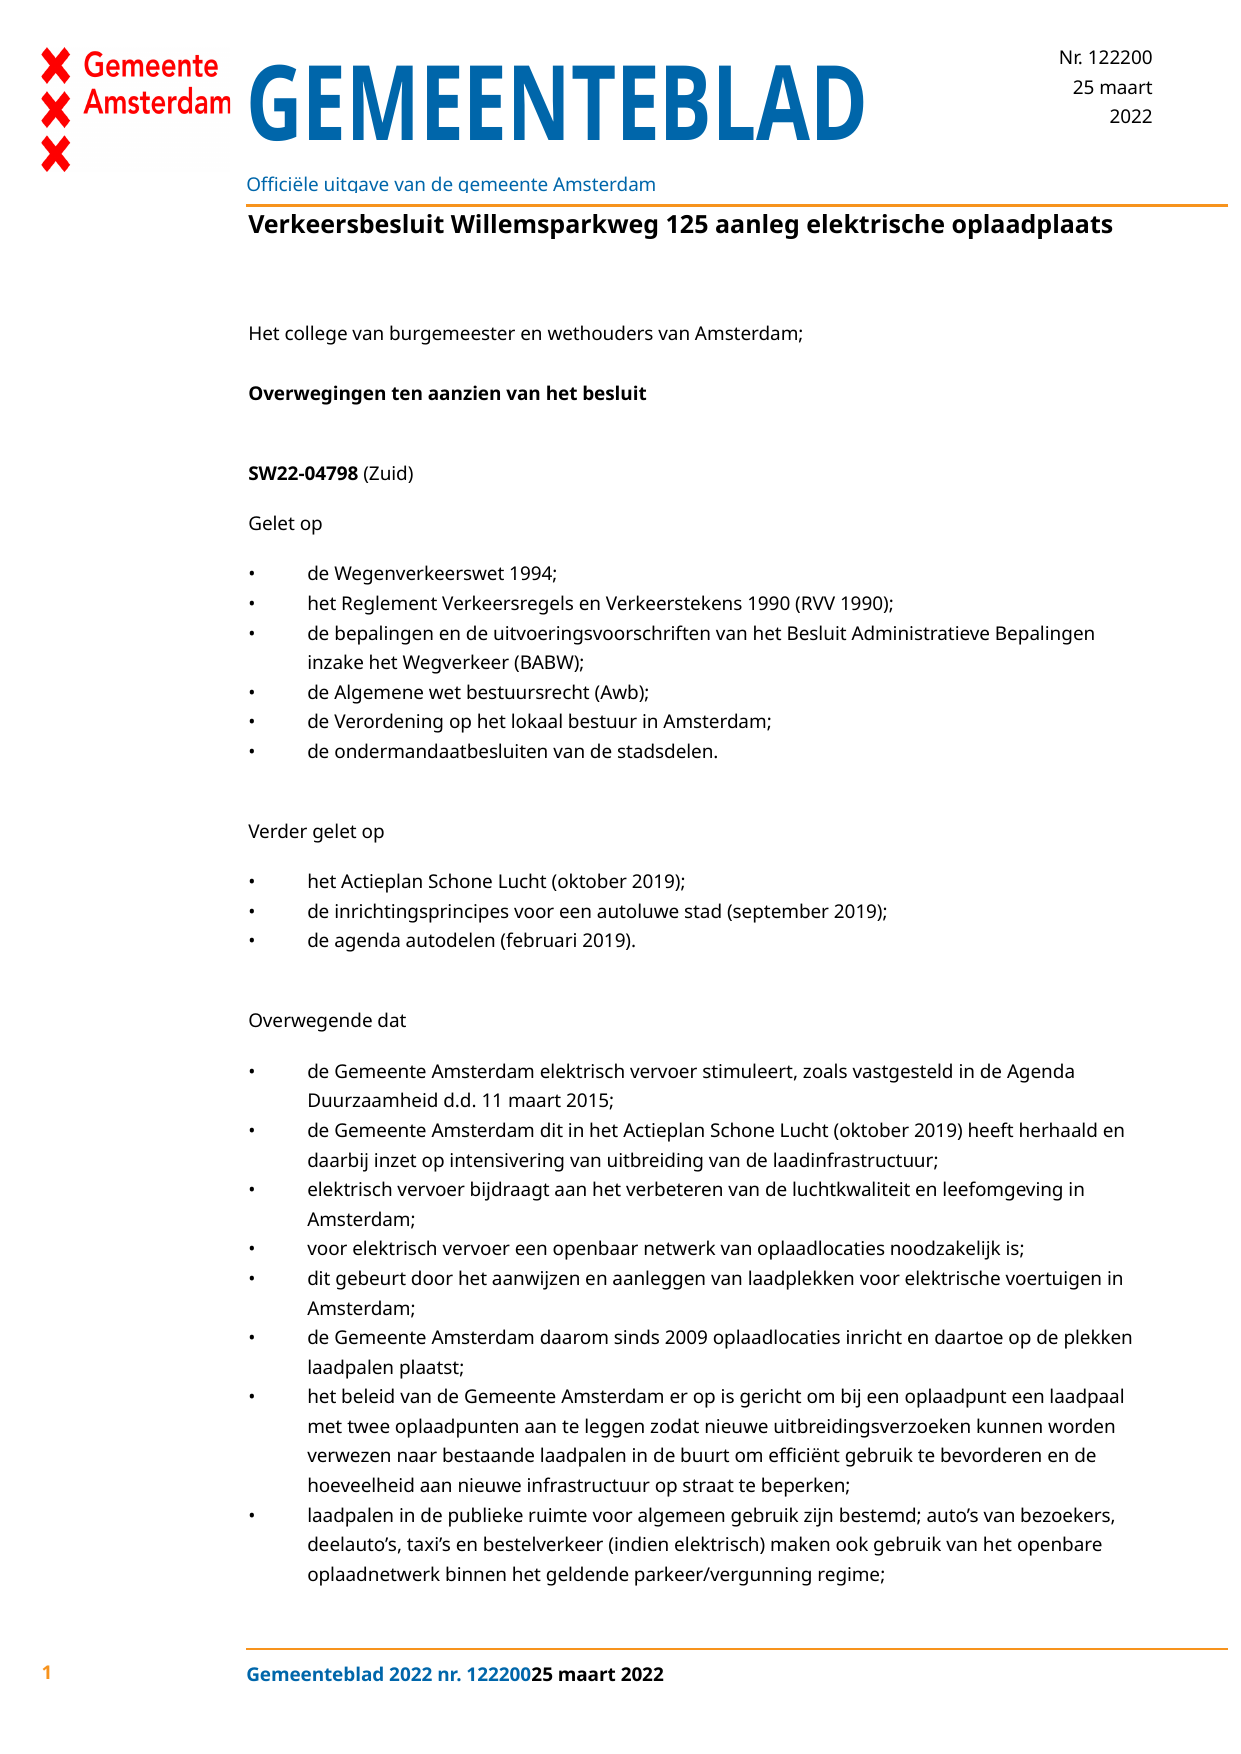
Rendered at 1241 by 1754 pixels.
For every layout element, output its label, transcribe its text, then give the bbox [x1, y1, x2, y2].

text Het college van burgemeester en wethouders van Amsterdam; [248, 321, 1152, 346]
list voor elektrisch vervoer een openbaar netwerk van oplaadlocaties noodzakelijk is; [248, 1236, 1152, 1261]
list de Gemeente Amsterdam dit in het Actieplan Schone Lucht (oktober 2019) heeft herhaald en daarbij inzet op intensivering van uitbreiding van de laadinfrastructuur; [248, 1117, 1152, 1173]
list de inrichtingsprincipes voor een autoluwe stad (september 2019); [248, 898, 1152, 924]
list de Algemene wet bestuursrecht (Awb); [248, 679, 1152, 705]
text Overwegingen ten aanzien van het besluit [248, 380, 1152, 406]
text Overwegende dat [248, 1008, 1152, 1033]
list de Verordening op het lokaal bestuur in Amsterdam; [248, 708, 1152, 734]
list het Reglement Verkeersregels en Verkeerstekens 1990 (RVV 1990); [248, 590, 1152, 616]
list de ondermandaatbesluiten van de stadsdelen. [248, 738, 1152, 764]
text Verder gelet op [248, 818, 1152, 844]
picture [41, 47, 231, 172]
list laadpalen in de publieke ruimte voor algemeen gebruik zijn bestemd; auto’s van bezoekers, deelauto’s, taxi’s en bestelverkeer (indien elektrisch) maken ook gebruik van het openbare oplaadnetwerk binnen het geldende parkeer/vergunning regime; [248, 1502, 1152, 1587]
list elektrisch vervoer bijdraagt aan het verbeteren van de luchtkwaliteit en leefomgeving in Amsterdam; [248, 1176, 1152, 1232]
list de agenda autodelen (februari 2019). [248, 928, 1152, 953]
text Verkeersbesluit Willemsparkweg 125 aanleg elektrische oplaadplaats [248, 207, 1152, 241]
text Gelet op [248, 510, 1152, 536]
list de Gemeente Amsterdam elektrisch vervoer stimuleert, zoals vastgesteld in de Agenda Duurzaamheid d.d. 11 maart 2015; [248, 1058, 1152, 1113]
list dit gebeurt door het aanwijzen en aanleggen van laadplekken voor elektrische voertuigen in Amsterdam; [248, 1265, 1152, 1321]
list de Wegenverkeerswet 1994; [248, 561, 1152, 586]
text SW22-04798 (Zuid) [248, 460, 1152, 486]
list de bepalingen en de uitvoeringsvoorschriften van het Besluit Administratieve Bepalingen inzake het Wegverkeer (BABW); [248, 620, 1152, 675]
list het Actieplan Schone Lucht (oktober 2019); [248, 868, 1152, 894]
list de Gemeente Amsterdam daarom sinds 2009 oplaadlocaties inricht en daartoe op de plekken laadpalen plaatst; [248, 1324, 1152, 1380]
list het beleid van de Gemeente Amsterdam er op is gericht om bij een oplaadpunt een laadpaal met twee oplaadpunten aan te leggen zodat nieuwe uitbreidingsverzoeken kunnen worden verwezen naar bestaande laadpalen in de buurt om efficiënt gebruik te bevorderen en de hoeveelheid aan nieuwe infrastructuur op straat te beperken; [248, 1383, 1152, 1498]
